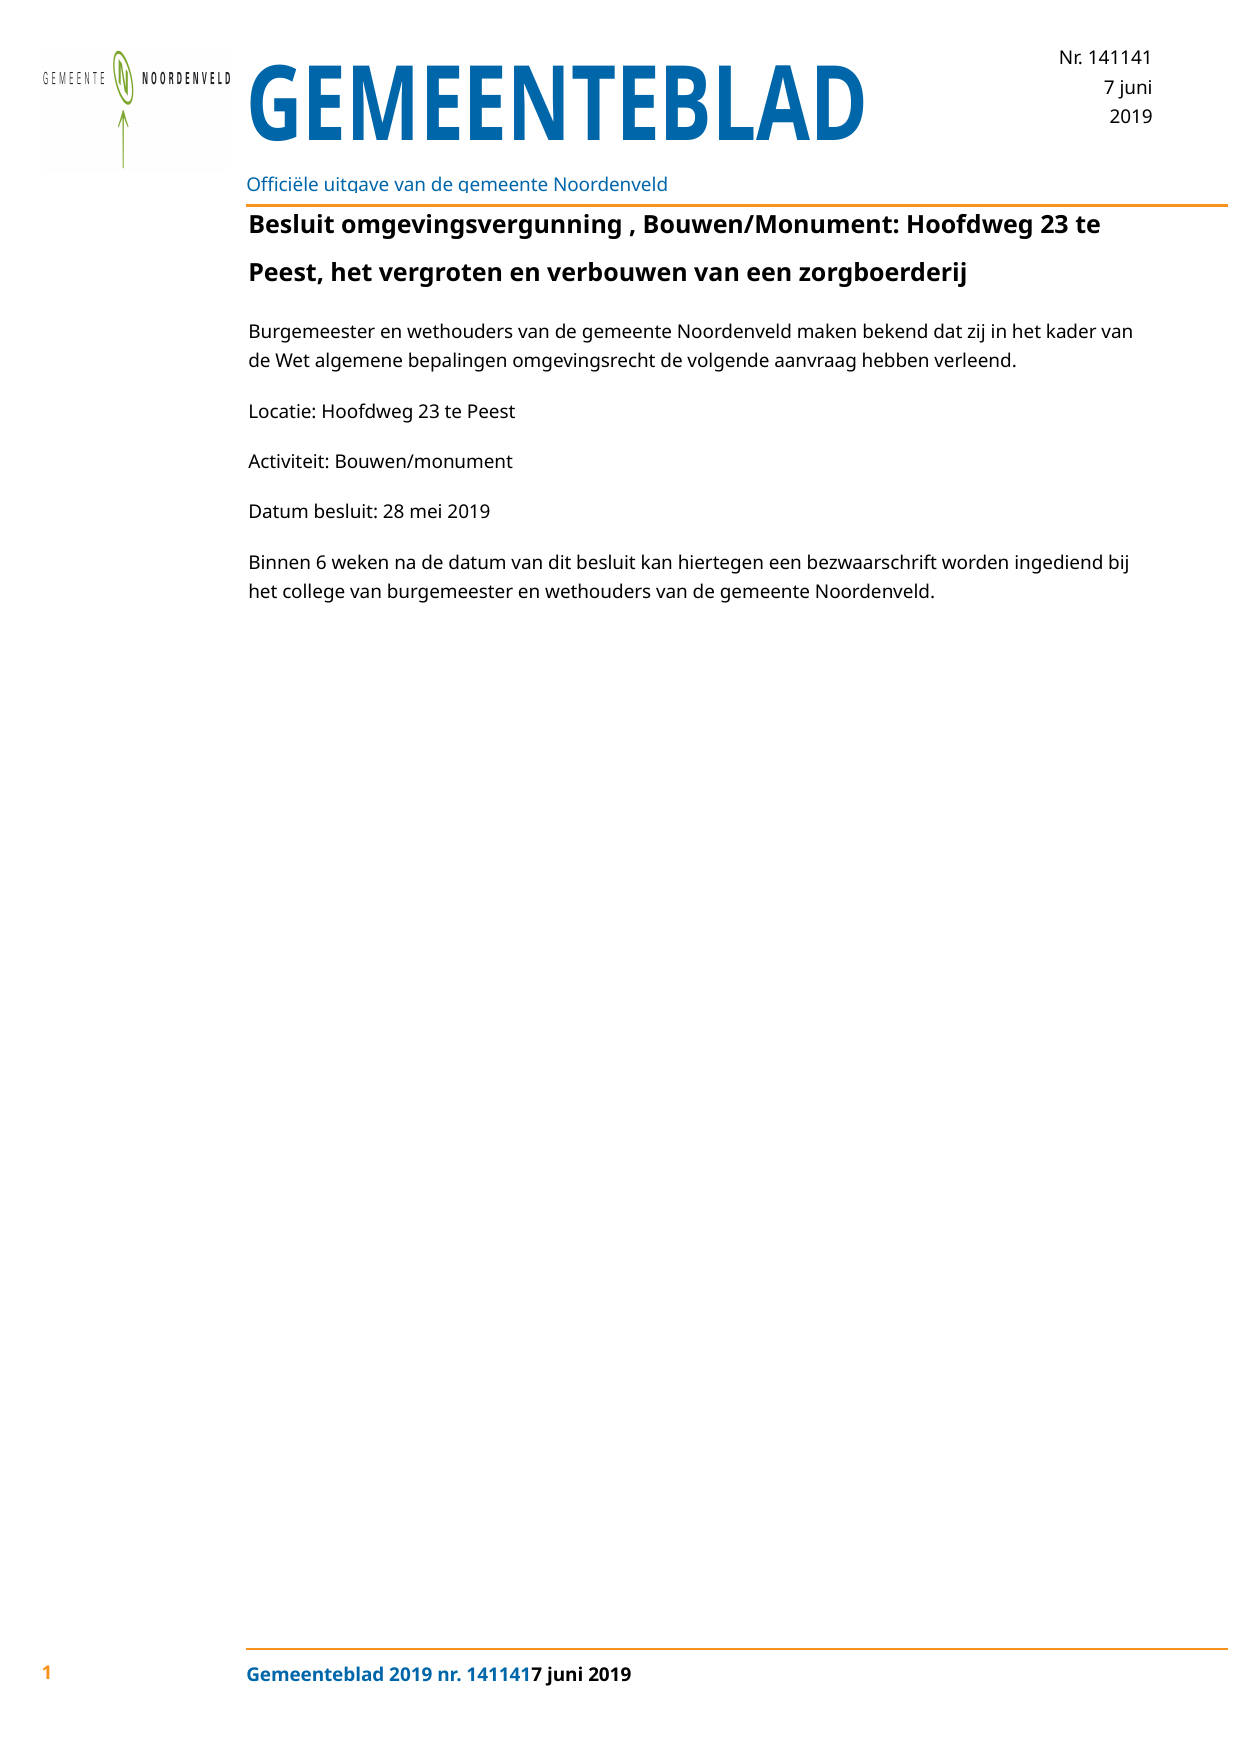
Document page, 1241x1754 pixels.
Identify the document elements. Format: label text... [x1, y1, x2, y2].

text Datum besluit: 28 mei 2019 [248, 499, 1152, 524]
picture [41, 47, 231, 172]
text Besluit omgevingsvergunning , Bouwen/Monument: Hoofdweg 23 te Peest, het vergroten en verbouwen van een zorgboerderij [248, 207, 1152, 288]
text Burgemeester en wethouders van de gemeente Noordenveld maken bekend dat zij in het kader van de Wet algemene bepalingen omgevingsrecht de volgende aanvraag hebben verleend. [248, 318, 1152, 373]
text Locatie: Hoofdweg 23 te Peest [248, 398, 1152, 424]
text Binnen 6 weken na de datum van dit besluit kan hiertegen een bezwaarschrift worden ingediend bij het college van burgemeester en wethouders van de gemeente Noordenveld. [248, 549, 1152, 604]
text Activiteit: Bouwen/monument [248, 448, 1152, 474]
